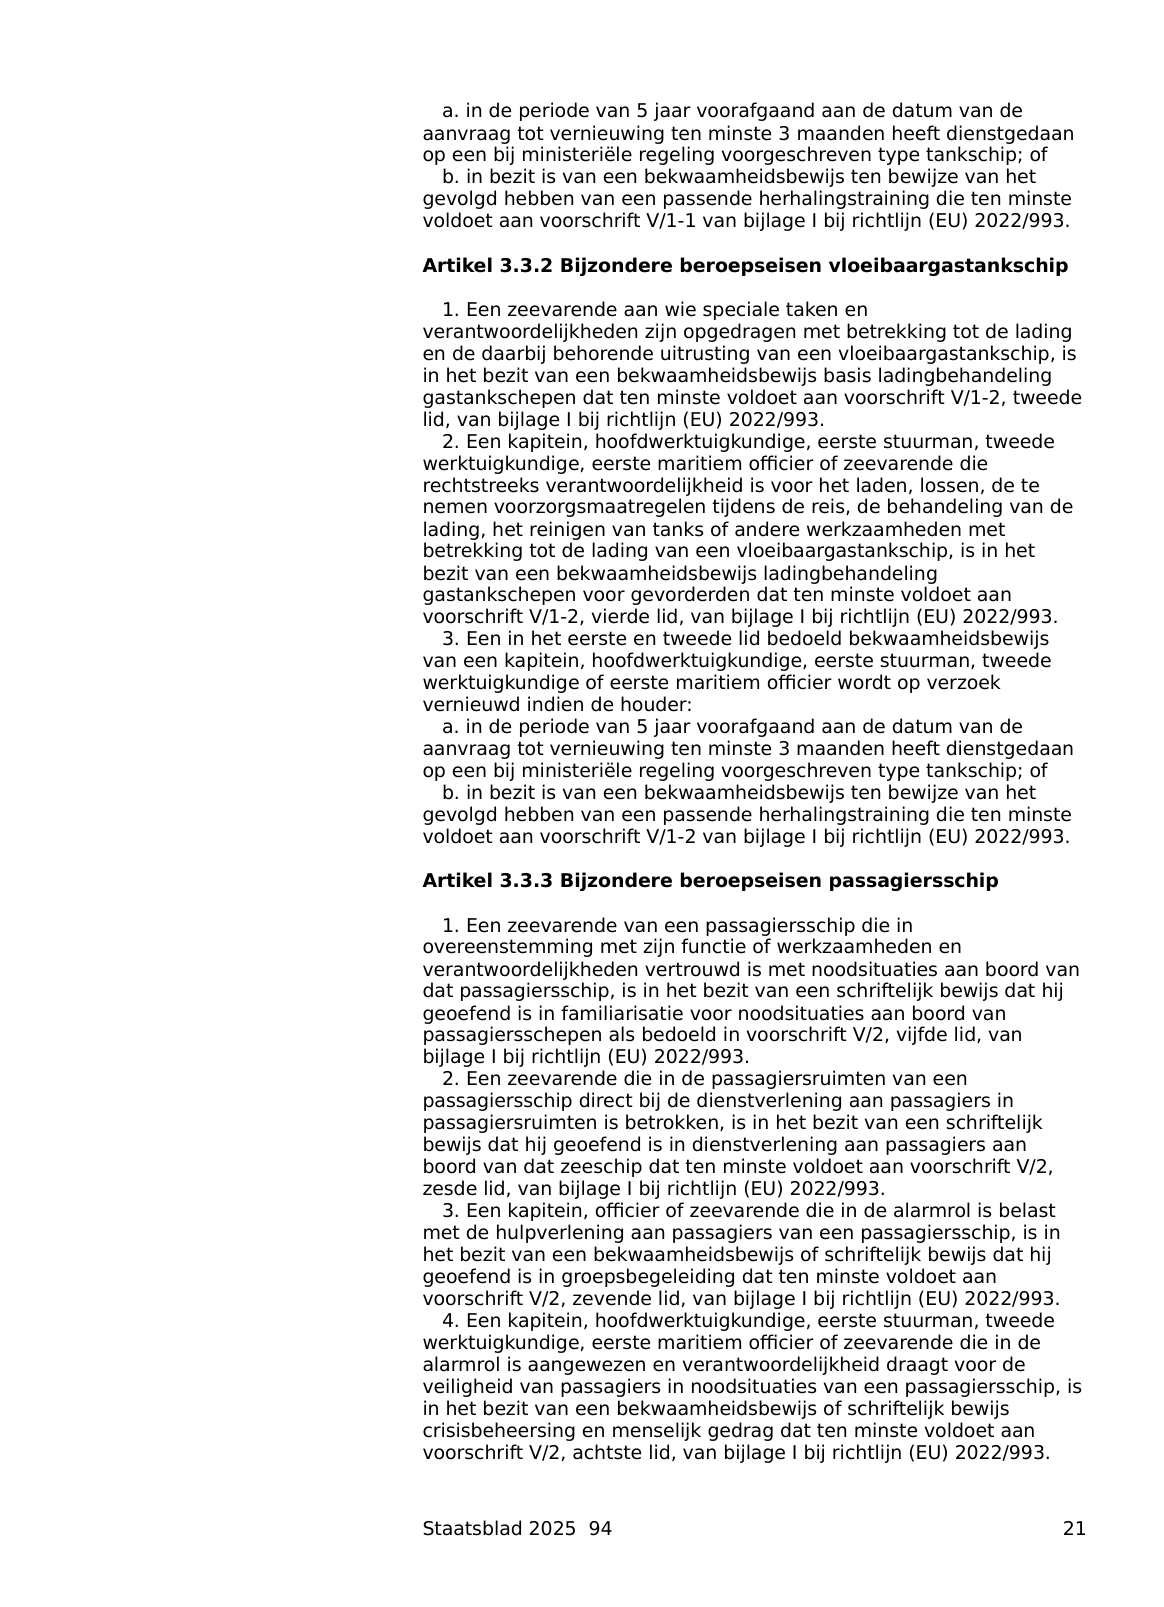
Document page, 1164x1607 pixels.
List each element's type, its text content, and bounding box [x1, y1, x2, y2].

text 4. Een kapitein, hoofdwerktuigkundige, eerste stuurman, tweede werktuigkundige, eerste maritiem officier of zeevarende die in de alarmrol is aangewezen en verantwoordelijkheid draagt voor de veiligheid van passagiers in noodsituaties van een passagiersschip, is in het bezit van een bekwaamheidsbewijs of schriftelijk bewijs crisisbeheersing en menselijk gedrag dat ten minste voldoet aan voorschrift V/2, achtste lid, van bijlage I bij richtlijn (EU) 2022/993. [422, 1310, 1087, 1464]
text b. in bezit is van een bekwaamheidsbewijs ten bewijze van het gevolgd hebben van een passende herhalingstraining die ten minste voldoet aan voorschrift V/1-1 van bijlage I bij richtlijn (EU) 2022/993. [422, 166, 1087, 232]
text 3. Een kapitein, officier of zeevarende die in de alarmrol is belast met de hulpverlening aan passagiers van een passagiersschip, is in het bezit van een bekwaamheidsbewijs of schriftelijk bewijs dat hij geoefend is in groepsbegeleiding dat ten minste voldoet aan voorschrift V/2, zevende lid, van bijlage I bij richtlijn (EU) 2022/993. [422, 1200, 1087, 1310]
subtitle Artikel 3.3.3 Bijzondere beroepseisen passagiersschip [422, 870, 1087, 892]
text a. in de periode van 5 jaar voorafgaand aan de datum van de aanvraag tot vernieuwing ten minste 3 maanden heeft dienstgedaan op een bij ministeriële regeling voorgeschreven type tankschip; of [422, 716, 1087, 782]
text 2. Een kapitein, hoofdwerktuigkundige, eerste stuurman, tweede werktuigkundige, eerste maritiem officier of zeevarende die rechtstreeks verantwoordelijkheid is voor het laden, lossen, de te nemen voorzorgsmaatregelen tijdens de reis, de behandeling van de lading, het reinigen van tanks of andere werkzaamheden met betrekking tot de lading van een vloeibaargastankschip, is in het bezit van een bekwaamheidsbewijs ladingbehandeling gastankschepen voor gevorderden dat ten minste voldoet aan voorschrift V/1-2, vierde lid, van bijlage I bij richtlijn (EU) 2022/993. [422, 431, 1087, 628]
text 1. Een zeevarende aan wie speciale taken en verantwoordelijkheden zijn opgedragen met betrekking tot de lading en de daarbij behorende uitrusting van een vloeibaargastankschip, is in het bezit van een bekwaamheidsbewijs basis ladingbehandeling gastankschepen dat ten minste voldoet aan voorschrift V/1-2, tweede lid, van bijlage I bij richtlijn (EU) 2022/993. [422, 299, 1087, 431]
text 1. Een zeevarende van een passagiersschip die in overeenstemming met zijn functie of werkzaamheden en verantwoordelijkheden vertrouwd is met noodsituaties aan boord van dat passagiersschip, is in het bezit van een schriftelijk bewijs dat hij geoefend is in familiarisatie voor noodsituaties aan boord van passagiersschepen als bedoeld in voorschrift V/2, vijfde lid, van bijlage I bij richtlijn (EU) 2022/993. [422, 914, 1087, 1068]
text 2. Een zeevarende die in de passagiersruimten van een passagiersschip direct bij de dienstverlening aan passagiers in passagiersruimten is betrokken, is in het bezit van een schriftelijk bewijs dat hij geoefend is in dienstverlening aan passagiers aan boord van dat zeeschip dat ten minste voldoet aan voorschrift V/2, zesde lid, van bijlage I bij richtlijn (EU) 2022/993. [422, 1068, 1087, 1200]
text b. in bezit is van een bekwaamheidsbewijs ten bewijze van het gevolgd hebben van een passende herhalingstraining die ten minste voldoet aan voorschrift V/1-2 van bijlage I bij richtlijn (EU) 2022/993. [422, 782, 1087, 848]
text 3. Een in het eerste en tweede lid bedoeld bekwaamheidsbewijs van een kapitein, hoofdwerktuigkundige, eerste stuurman, tweede werktuigkundige of eerste maritiem officier wordt op verzoek vernieuwd indien de houder: [422, 628, 1087, 716]
text a. in de periode van 5 jaar voorafgaand aan de datum van de aanvraag tot vernieuwing ten minste 3 maanden heeft dienstgedaan op een bij ministeriële regeling voorgeschreven type tankschip; of [422, 100, 1087, 166]
subtitle Artikel 3.3.2 Bijzondere beroepseisen vloeibaargastankschip [422, 254, 1087, 276]
